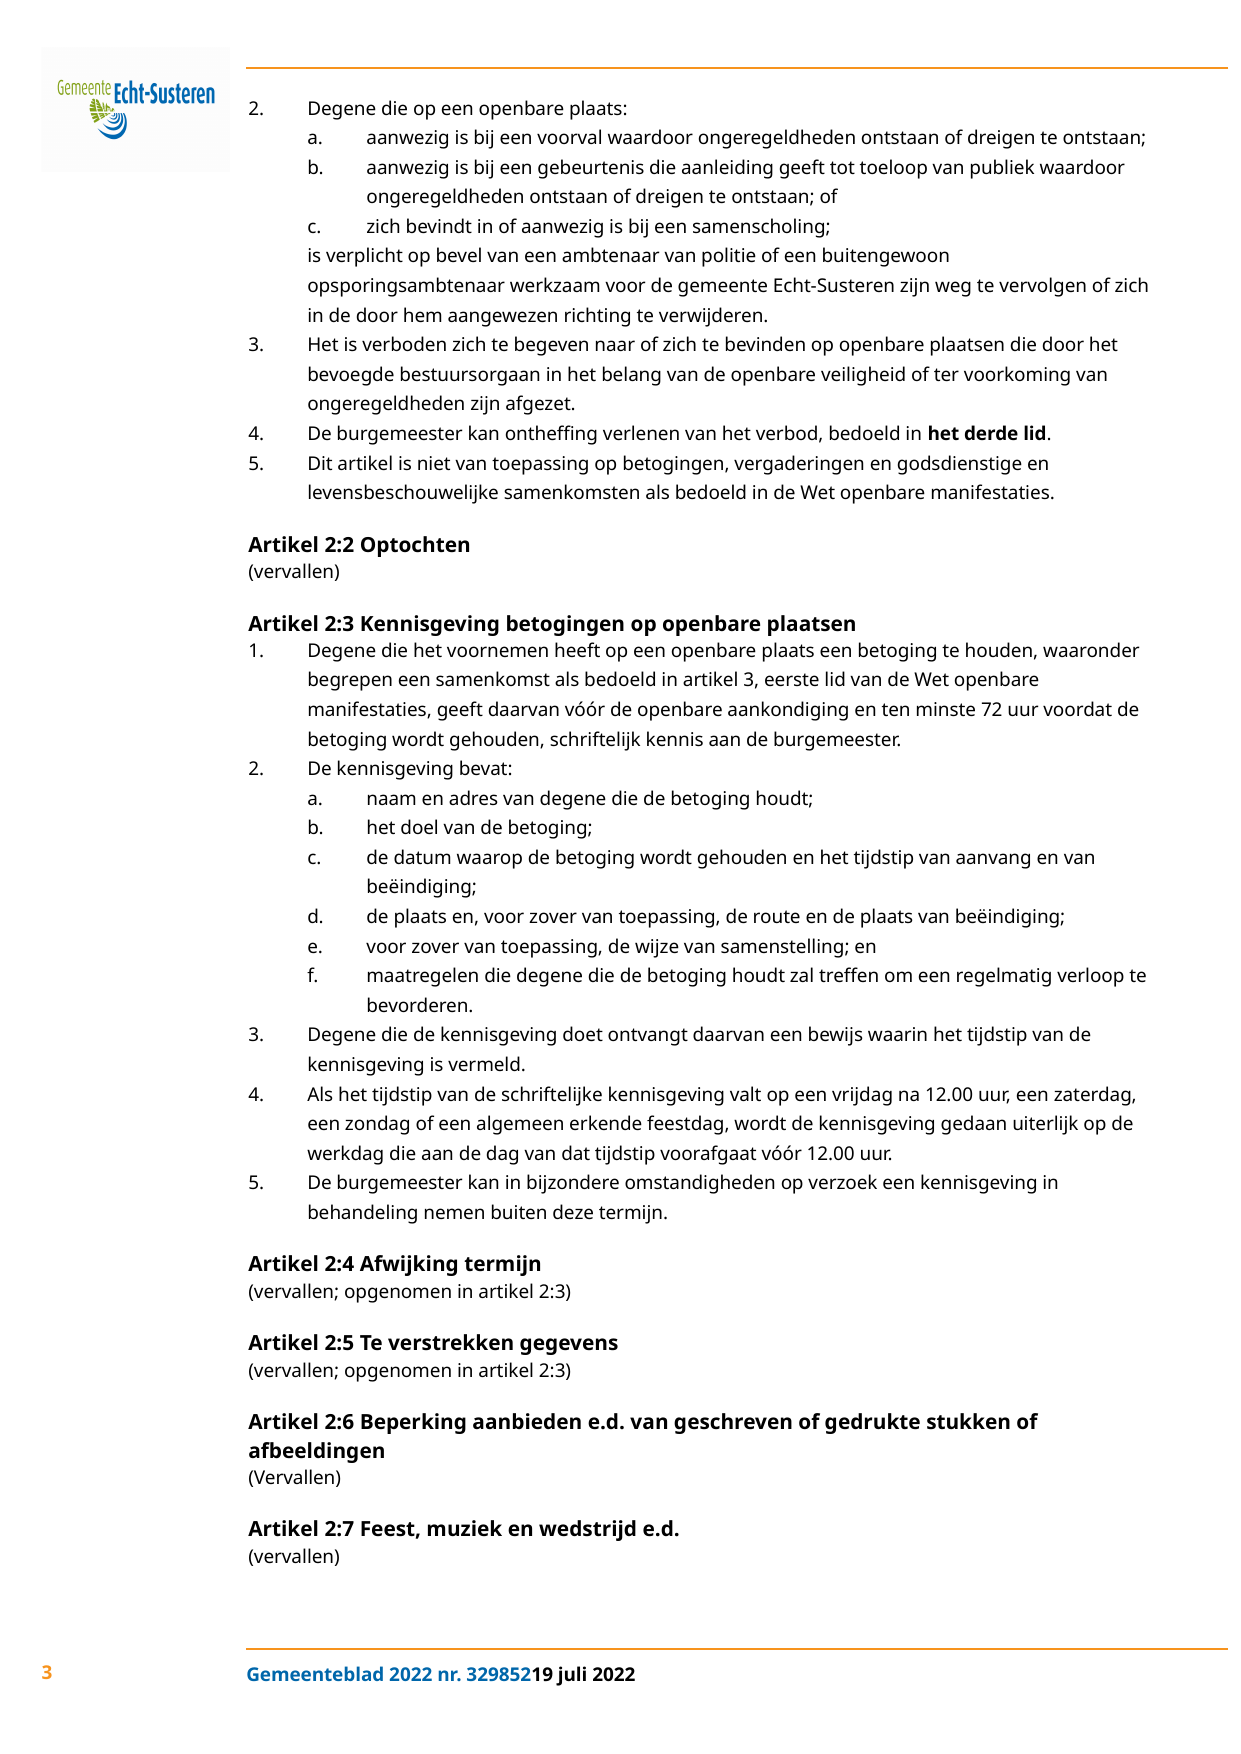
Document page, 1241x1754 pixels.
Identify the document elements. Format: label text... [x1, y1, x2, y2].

list Degene die op een openbare plaats: [248, 95, 1152, 121]
list voor zover van toepassing, de wijze van samenstelling; en [307, 933, 1152, 959]
text Artikel 2:2 Optochten [248, 530, 1152, 558]
picture [41, 47, 231, 172]
list de datum waarop de betoging wordt gehouden en het tijdstip van aanvang en van beëindiging; [307, 844, 1152, 899]
text Artikel 2:4 Afwijking termijn [248, 1249, 1152, 1278]
text (vervallen; opgenomen in artikel 2:3) [248, 1357, 1152, 1383]
text (vervallen) [248, 558, 1152, 584]
text (Vervallen) [248, 1464, 1152, 1490]
list het doel van de betoging; [307, 814, 1152, 840]
text (vervallen; opgenomen in artikel 2:3) [248, 1278, 1152, 1304]
list De kennisgeving bevat: [248, 755, 1152, 781]
list Degene die het voornemen heeft op een openbare plaats een betoging te houden, waaronder begrepen een samenkomst als bedoeld in artikel 3, eerste lid van de Wet openbare manifestaties, geeft daarvan vóór de openbare aankondiging en ten minste 72 uur voordat de betoging wordt gehouden, schriftelijk kennis aan de burgemeester. [248, 637, 1152, 752]
list de plaats en, voor zover van toepassing, de route en de plaats van beëindiging; [307, 903, 1152, 929]
list De burgemeester kan in bijzondere omstandigheden op verzoek een kennisgeving in behandeling nemen buiten deze termijn. [248, 1169, 1152, 1225]
text Artikel 2:5 Te verstrekken gegevens [248, 1328, 1152, 1357]
list Degene die de kennisgeving doet ontvangt daarvan een bewijs waarin het tijdstip van de kennisgeving is vermeld. [248, 1022, 1152, 1077]
list aanwezig is bij een voorval waardoor ongeregeldheden ontstaan of dreigen te ontstaan; [307, 124, 1152, 150]
list aanwezig is bij een gebeurtenis die aanleiding geeft tot toeloop van publiek waardoor ongeregeldheden ontstaan of dreigen te ontstaan; of [307, 154, 1152, 209]
list zich bevindt in of aanwezig is bij een samenscholing; [307, 213, 1152, 239]
list Als het tijdstip van de schriftelijke kennisgeving valt op een vrijdag na 12.00 uur, een zaterdag, een zondag of een algemeen erkende feestdag, wordt de kennisgeving gedaan uiterlijk op de werkdag die aan de dag van dat tijdstip voorafgaat vóór 12.00 uur. [248, 1081, 1152, 1166]
text Artikel 2:6 Beperking aanbieden e.d. van geschreven of gedrukte stukken of afbeeldingen [248, 1407, 1152, 1464]
list naam en adres van degene die de betoging houdt; [307, 785, 1152, 811]
list is verplicht op bevel van een ambtenaar van politie of een buitengewoon opsporingsambtenaar werkzaam voor de gemeente Echt-Susteren zijn weg te vervolgen of zich in de door hem aangewezen richting te verwijderen. [248, 243, 1152, 328]
text (vervallen) [248, 1543, 1152, 1569]
text Artikel 2:3 Kennisgeving betogingen op openbare plaatsen [248, 609, 1152, 637]
list Het is verboden zich te begeven naar of zich te bevinden op openbare plaatsen die door het bevoegde bestuursorgaan in het belang van de openbare veiligheid of ter voorkoming van ongeregeldheden zijn afgezet. [248, 331, 1152, 416]
list De burgemeester kan ontheffing verlenen van het verbod, bedoeld in het derde lid. [248, 420, 1152, 446]
text Artikel 2:7 Feest, muziek en wedstrijd e.d. [248, 1514, 1152, 1543]
list Dit artikel is niet van toepassing op betogingen, vergaderingen en godsdienstige en levensbeschouwelijke samenkomsten als bedoeld in de Wet openbare manifestaties. [248, 450, 1152, 505]
list maatregelen die degene die de betoging houdt zal treffen om een regelmatig verloop te bevorderen. [307, 962, 1152, 1018]
